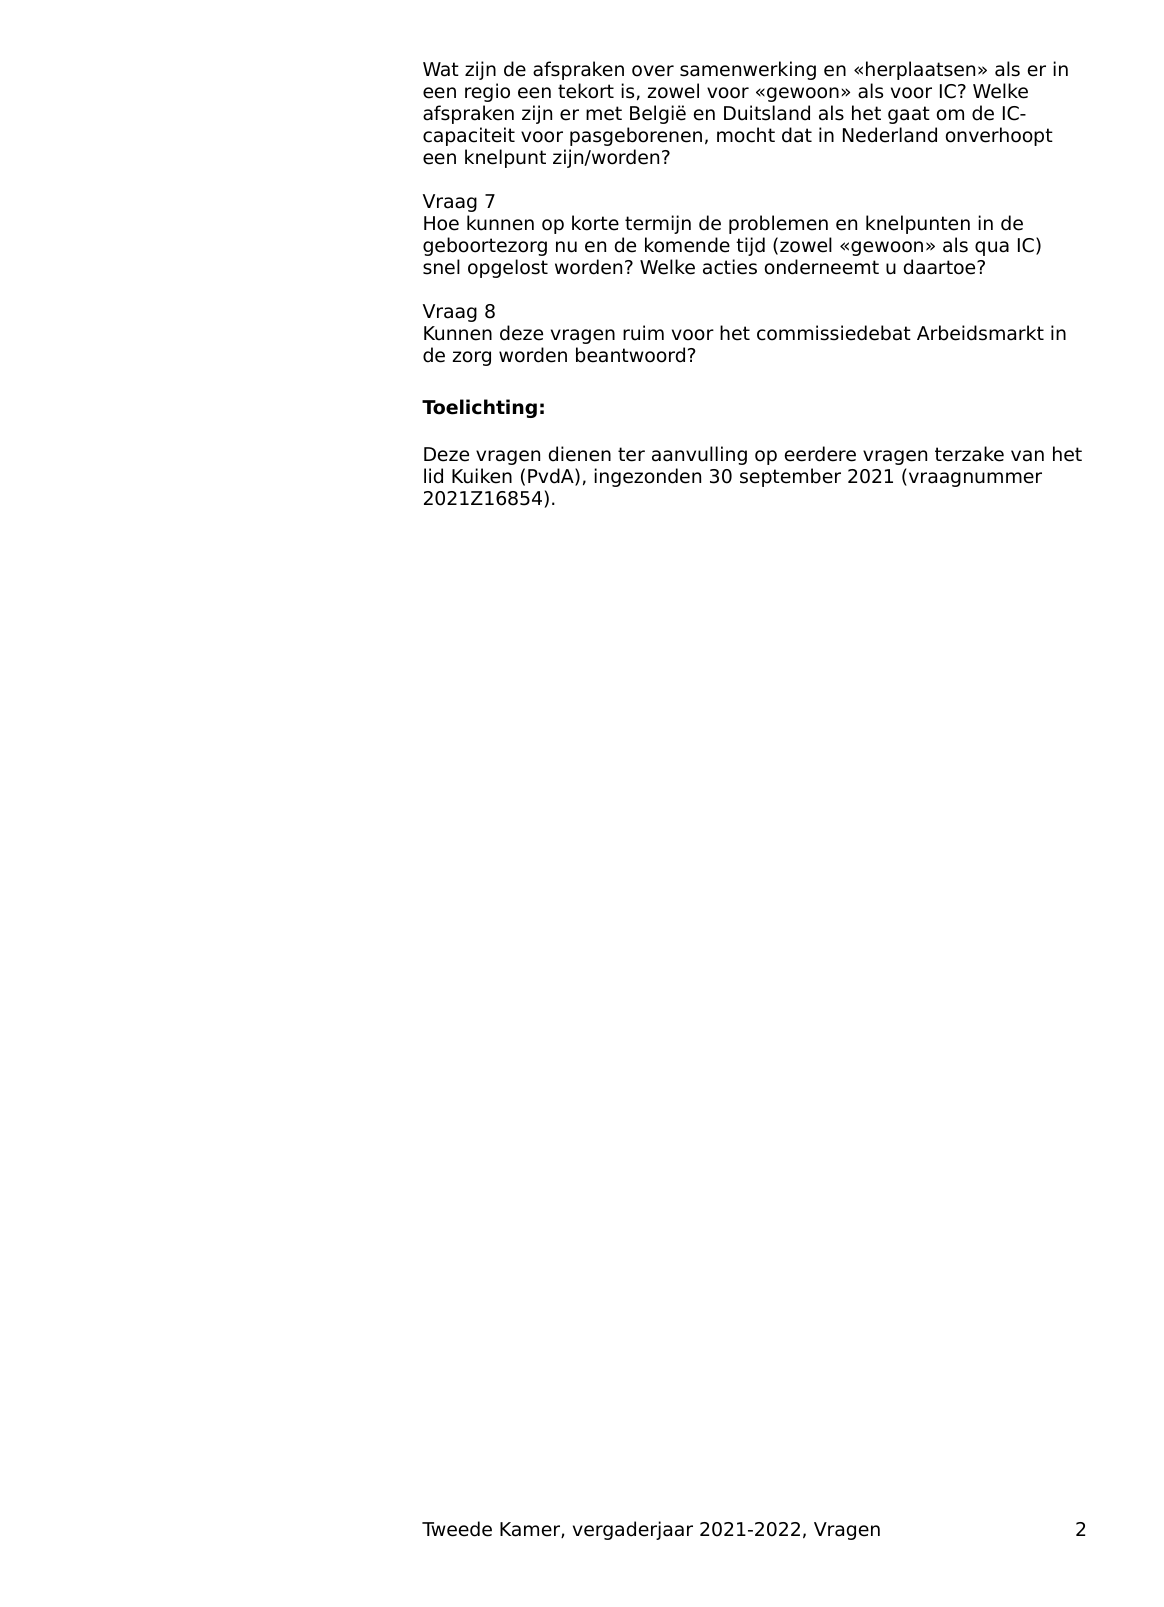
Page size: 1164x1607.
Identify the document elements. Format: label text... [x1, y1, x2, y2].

text Vraag 7 [422, 191, 1087, 213]
text Wat zijn de afspraken over samenwerking en «herplaatsen» als er in een regio een tekort is, zowel voor «gewoon» als voor IC? Welke afspraken zijn er met België en Duitsland als het gaat om de IC-capaciteit voor pasgeborenen, mocht dat in Nederland onverhoopt een knelpunt zijn/worden? [422, 59, 1087, 169]
text Vraag 8 [422, 301, 1087, 323]
text Hoe kunnen op korte termijn de problemen en knelpunten in de geboortezorg nu en de komende tijd (zowel «gewoon» als qua IC) snel opgelost worden? Welke acties onderneemt u daartoe? [422, 213, 1087, 279]
text Kunnen deze vragen ruim voor het commissiedebat Arbeidsmarkt in de zorg worden beantwoord? [422, 323, 1087, 367]
text Deze vragen dienen ter aanvulling op eerdere vragen terzake van het lid Kuiken (PvdA), ingezonden 30 september 2021 (vraagnummer 2021Z16854). [422, 444, 1087, 510]
subtitle Toelichting: [422, 397, 1087, 419]
